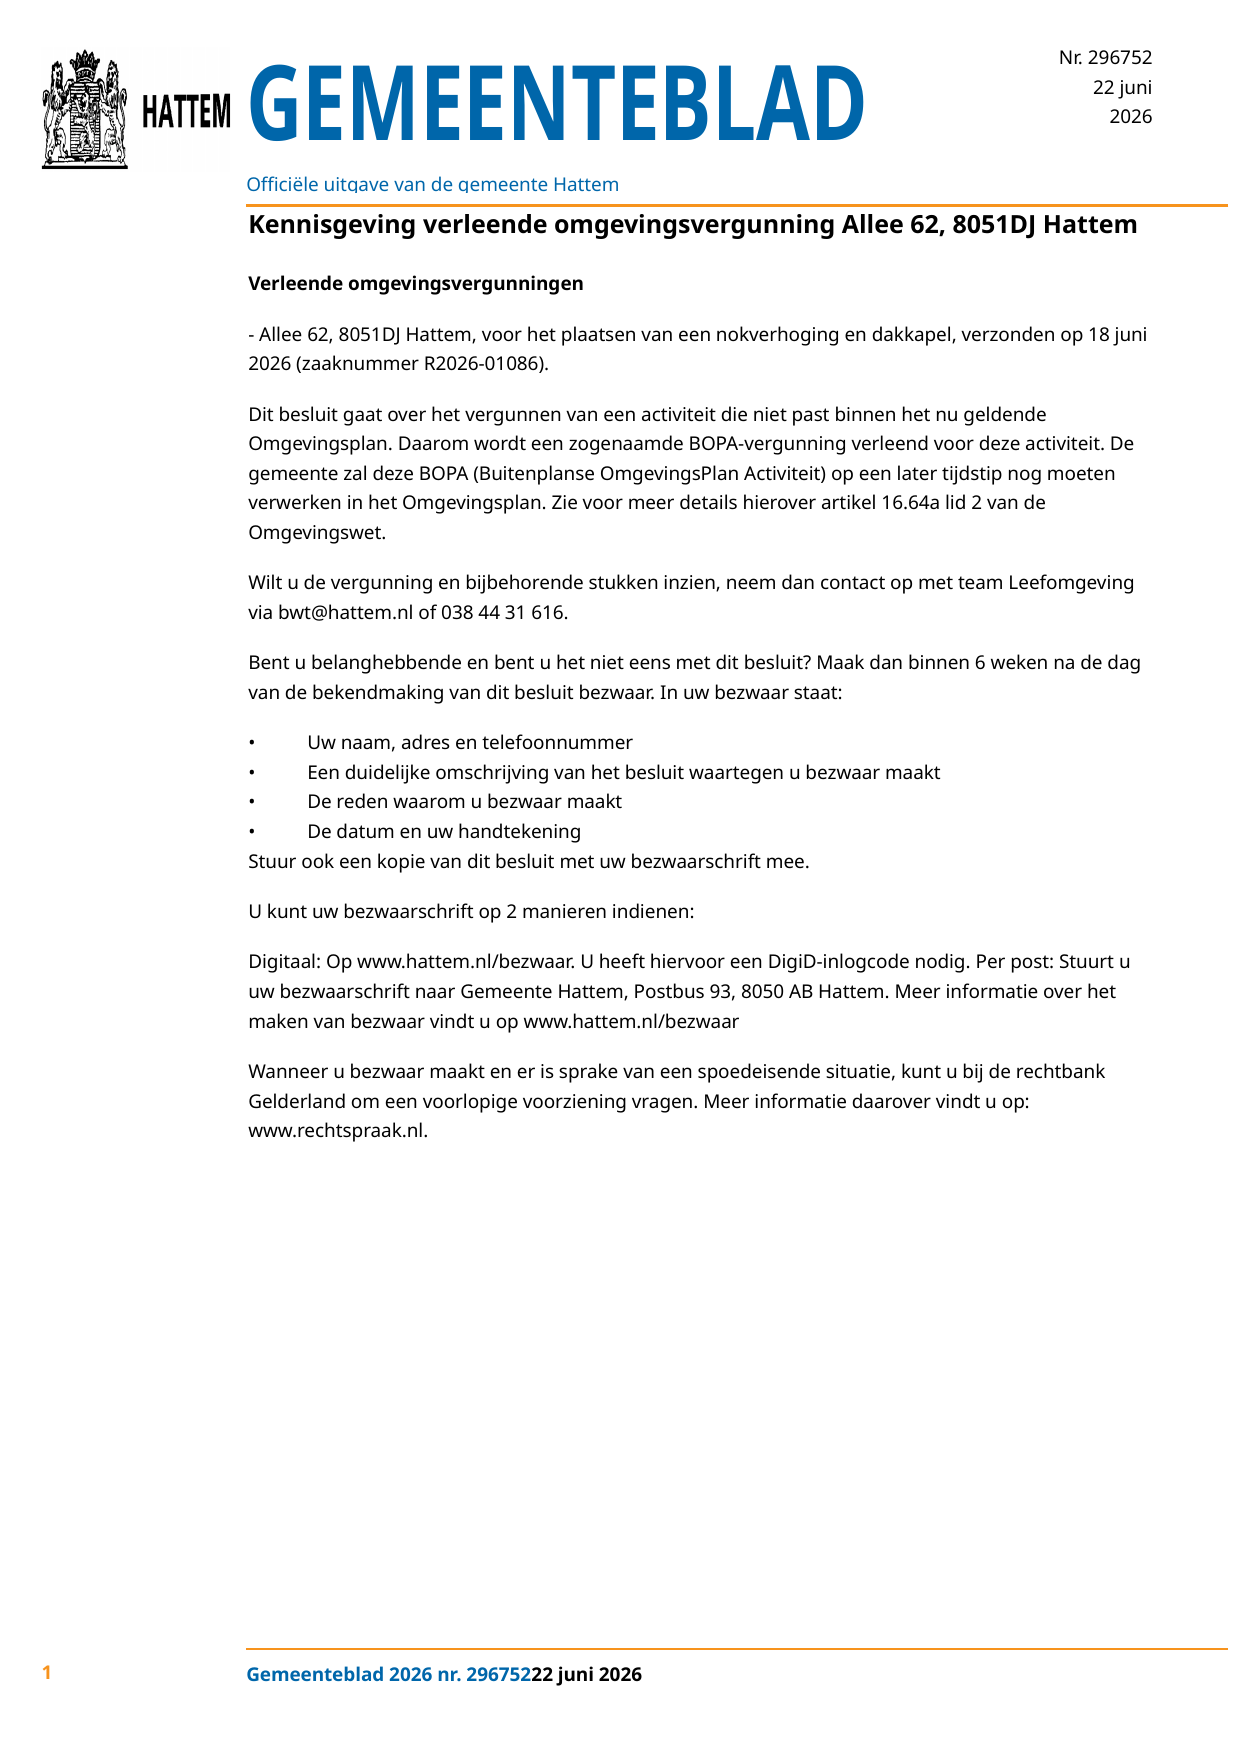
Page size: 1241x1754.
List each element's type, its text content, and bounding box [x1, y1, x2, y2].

text U kunt uw bezwaarschrift op 2 manieren indienen: [248, 898, 1152, 924]
list De reden waarom u bezwaar maakt [248, 789, 1152, 814]
text Dit besluit gaat over het vergunnen van een activiteit die niet past binnen het nu geldende Omgevingsplan. Daarom wordt een zogenaamde BOPA-vergunning verleend voor deze activiteit. De gemeente zal deze BOPA (Buitenplanse OmgevingsPlan Activiteit) op een later tijdstip nog moeten verwerken in het Omgevingsplan. Zie voor meer details hierover artikel 16.64a lid 2 van de Omgevingswet. [248, 401, 1152, 545]
text - Allee 62, 8051DJ Hattem, voor het plaatsen van een nokverhoging en dakkapel, verzonden op 18 juni 2026 (zaaknummer R2026-01086). [248, 321, 1152, 376]
list Een duidelijke omschrijving van het besluit waartegen u bezwaar maakt [248, 759, 1152, 785]
text Wilt u de vergunning en bijbehorende stukken inzien, neem dan contact op met team Leefomgeving via bwt@hattem.nl of 038 44 31 616. [248, 569, 1152, 625]
text Digitaal: Op www.hattem.nl/bezwaar. U heeft hiervoor een DigiD-inlogcode nodig. Per post: Stuurt u uw bezwaarschrift naar Gemeente Hattem, Postbus 93, 8050 AB Hattem. Meer informatie over het maken van bezwaar vindt u op www.hattem.nl/bezwaar [248, 949, 1152, 1033]
text Verleende omgevingsvergunningen [248, 270, 1152, 296]
text Bent u belanghebbende en bent u het niet eens met dit besluit? Maak dan binnen 6 weken na de dag van de bekendmaking van dit besluit bezwaar. In uw bezwaar staat: [248, 649, 1152, 705]
text Stuur ook een kopie van dit besluit met uw bezwaarschrift mee. [248, 848, 1152, 873]
list De datum en uw handtekening [248, 818, 1152, 844]
text Wanneer u bezwaar maakt en er is sprake van een spoedeisende situatie, kunt u bij de rechtbank Gelderland om een voorlopige voorziening vragen. Meer informatie daarover vindt u op: www.rechtspraak.nl. [248, 1058, 1152, 1143]
list Uw naam, adres en telefoonnummer [248, 729, 1152, 755]
text Kennisgeving verleende omgevingsvergunning Allee 62, 8051DJ Hattem [248, 207, 1152, 241]
picture [41, 47, 231, 172]
